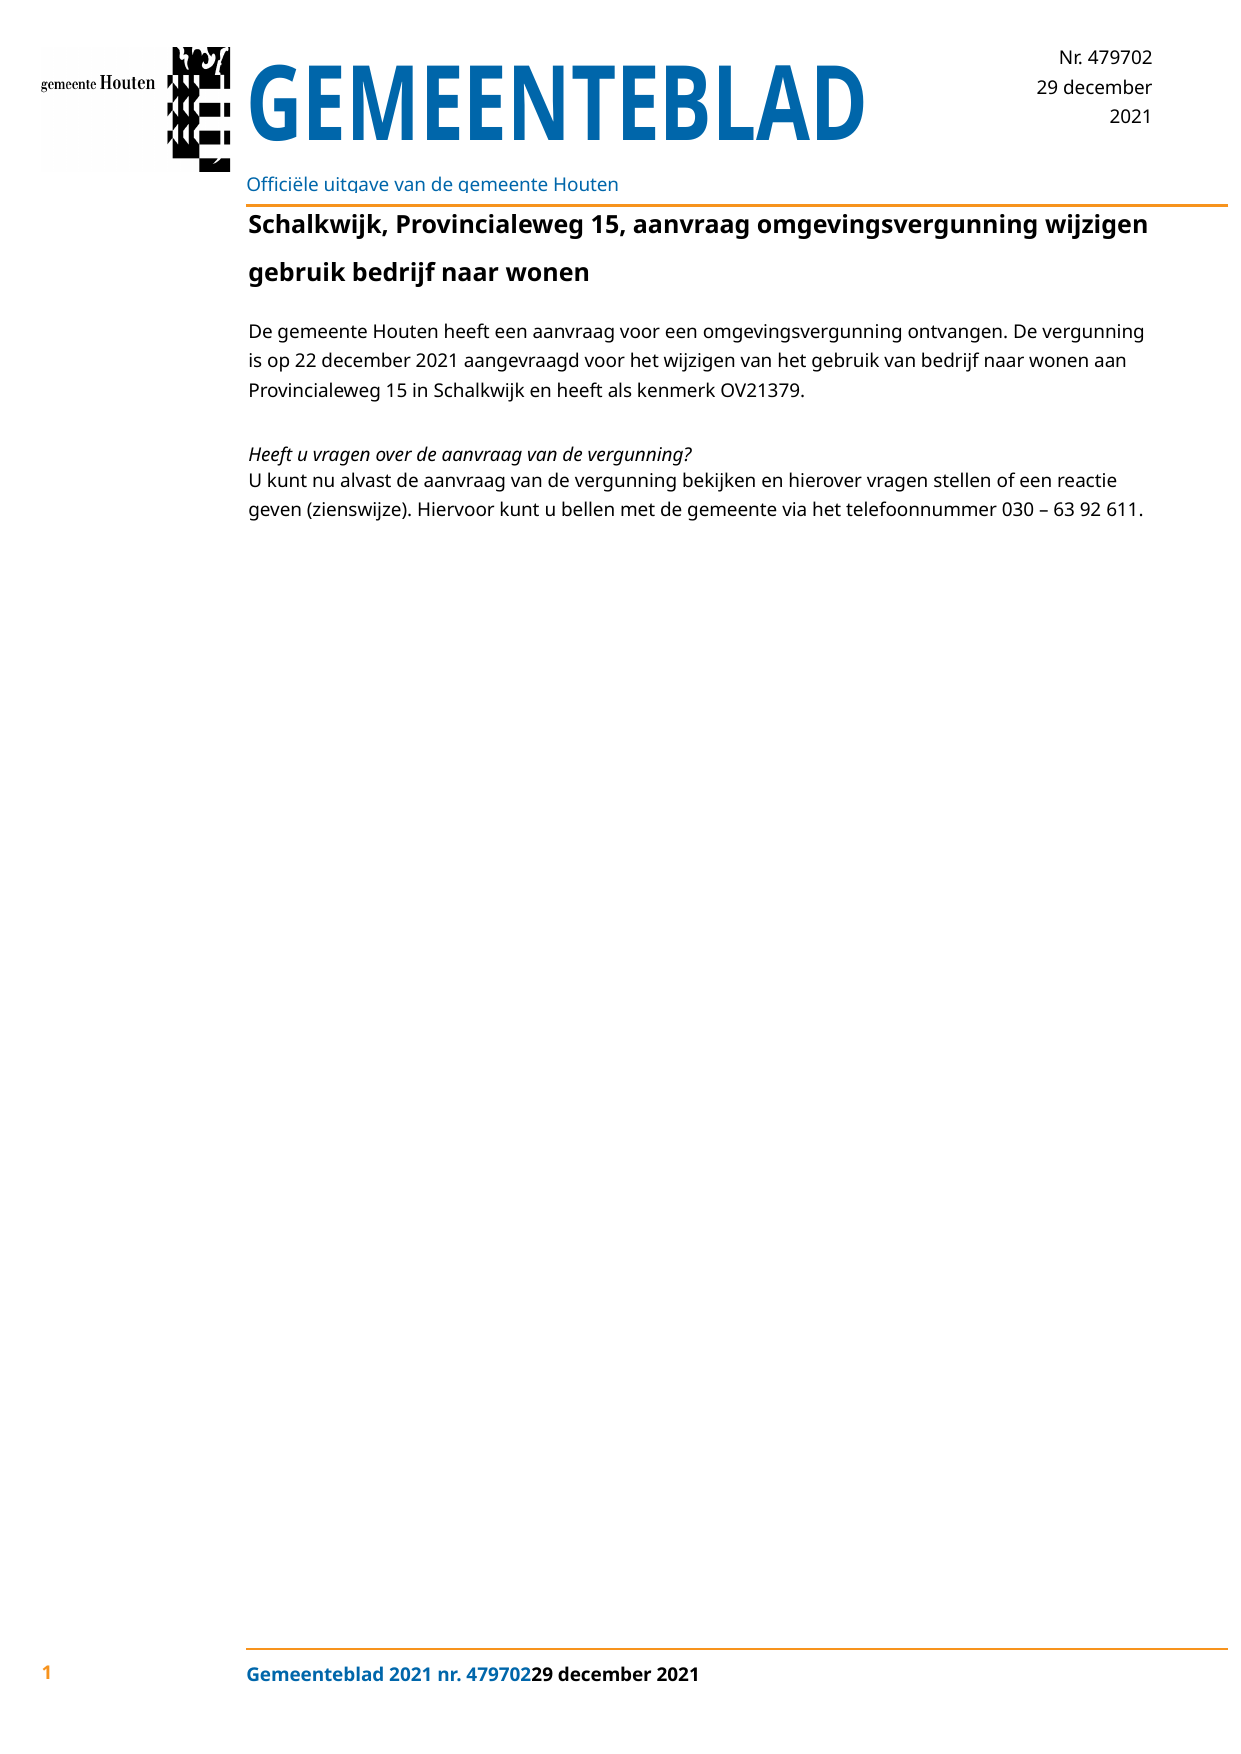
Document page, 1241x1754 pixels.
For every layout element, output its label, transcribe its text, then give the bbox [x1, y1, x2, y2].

text Heeft u vragen over de aanvraag van de vergunning? [248, 441, 1152, 467]
text U kunt nu alvast de aanvraag van de vergunning bekijken en hierover vragen stellen of een reactie geven (zienswijze). Hiervoor kunt u bellen met de gemeente via het telefoonnummer 030 – 63 92 611. [248, 467, 1152, 522]
text Schalkwijk, Provincialeweg 15, aanvraag omgevingsvergunning wijzigen gebruik bedrijf naar wonen [248, 207, 1152, 288]
picture [41, 47, 231, 172]
text De gemeente Houten heeft een aanvraag voor een omgevingsvergunning ontvangen. De vergunning is op 22 december 2021 aangevraagd voor het wijzigen van het gebruik van bedrijf naar wonen aan Provincialeweg 15 in Schalkwijk en heeft als kenmerk OV21379. [248, 318, 1152, 403]
